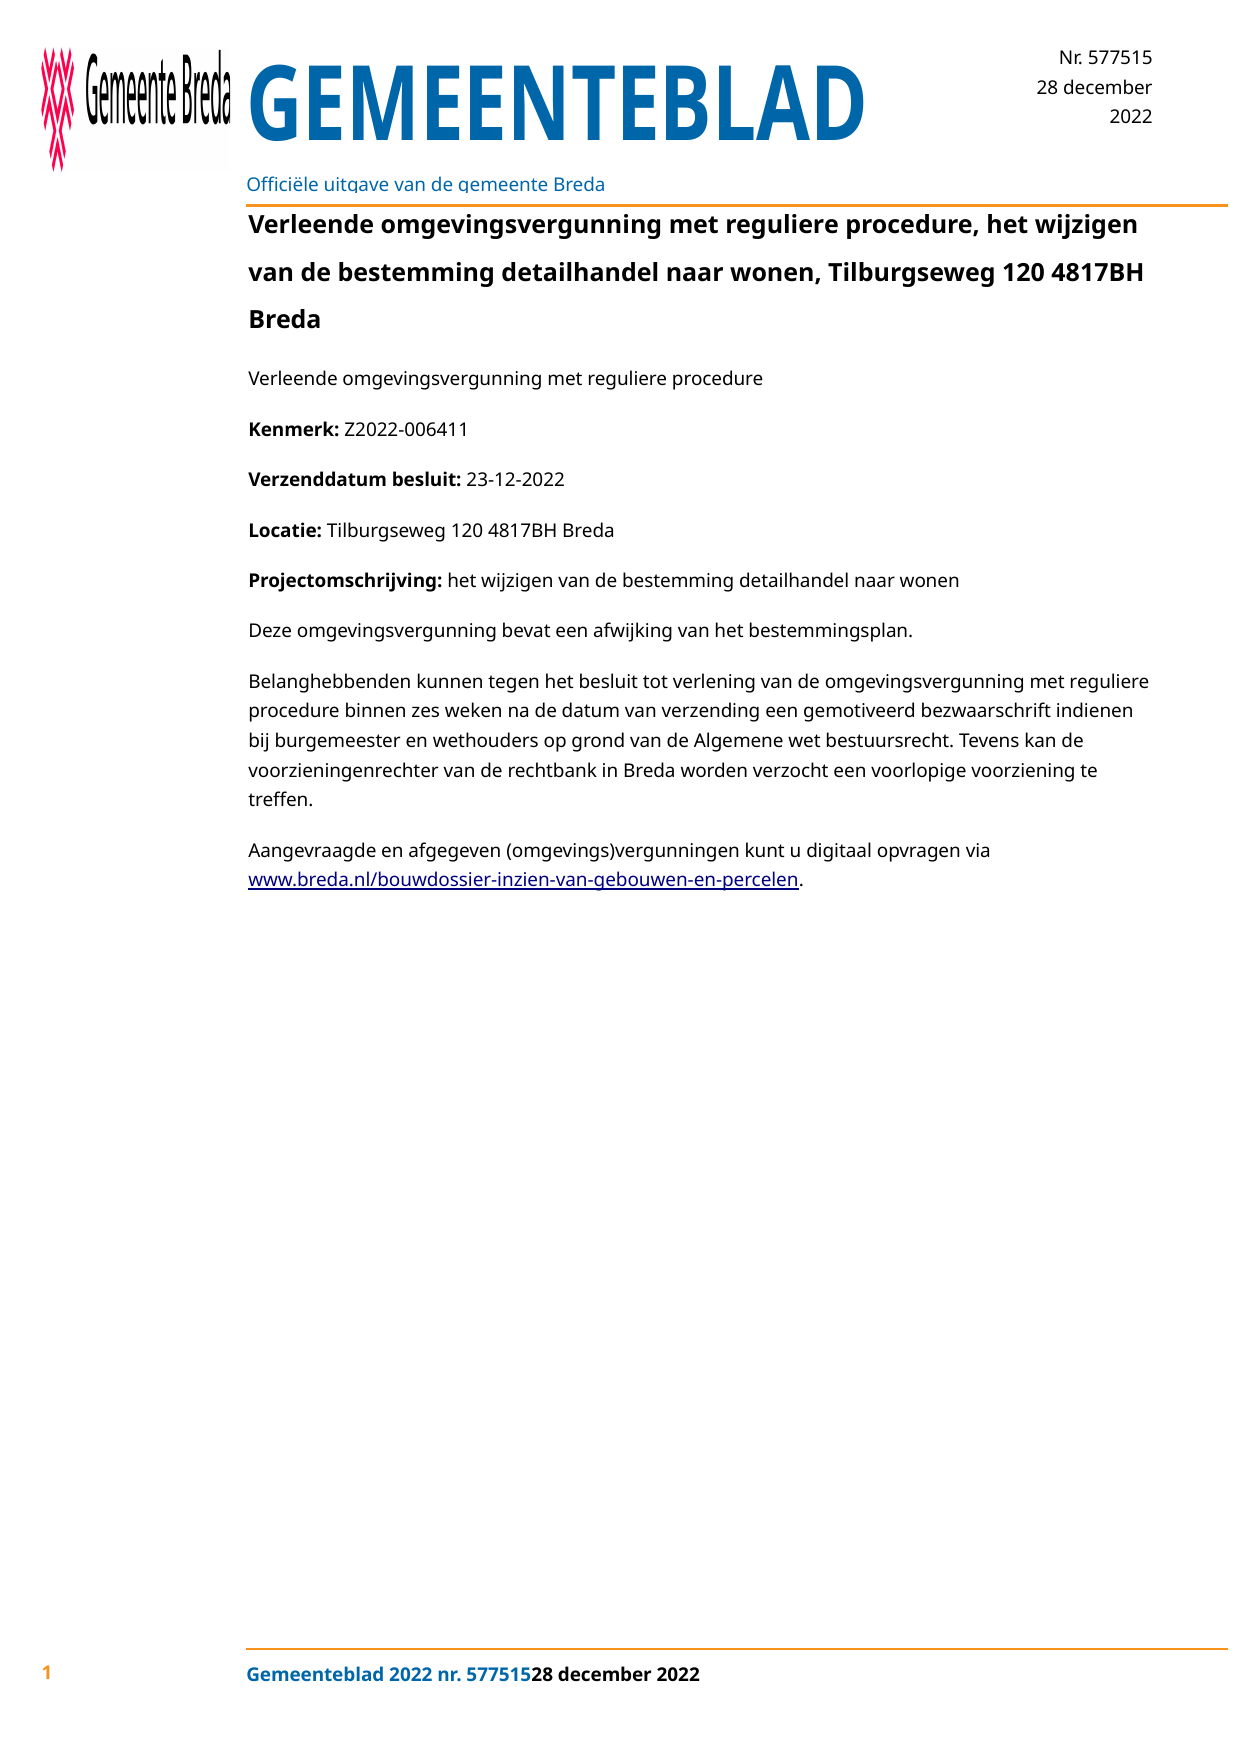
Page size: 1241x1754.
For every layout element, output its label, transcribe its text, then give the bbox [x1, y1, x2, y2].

text Projectomschrijving: het wijzigen van de bestemming detailhandel naar wonen [248, 567, 1152, 593]
text Verleende omgevingsvergunning met reguliere procedure, het wijzigen van de bestemming detailhandel naar wonen, Tilburgseweg 120 4817BH Breda [248, 207, 1152, 336]
picture [41, 47, 231, 172]
text Verzenddatum besluit: 23-12-2022 [248, 466, 1152, 492]
text Deze omgevingsvergunning bevat een afwijking van het bestemmingsplan. [248, 618, 1152, 643]
text Locatie: Tilburgseweg 120 4817BH Breda [248, 517, 1152, 542]
text Verleende omgevingsvergunning met reguliere procedure [248, 366, 1152, 391]
text Belanghebbenden kunnen tegen het besluit tot verlening van de omgevingsvergunning met reguliere procedure binnen zes weken na de datum van verzending een gemotiveerd bezwaarschrift indienen bij burgemeester en wethouders op grond van de Algemene wet bestuursrecht. Tevens kan de voorzieningenrechter van de rechtbank in Breda worden verzocht een voorlopige voorziening te treffen. [248, 668, 1152, 812]
text Kenmerk: Z2022-006411 [248, 416, 1152, 442]
text Aangevraagde en afgegeven (omgevings)vergunningen kunt u digitaal opvragen via www.breda.nl/bouwdossier-inzien-van-gebouwen-en-percelen. [248, 837, 1152, 892]
